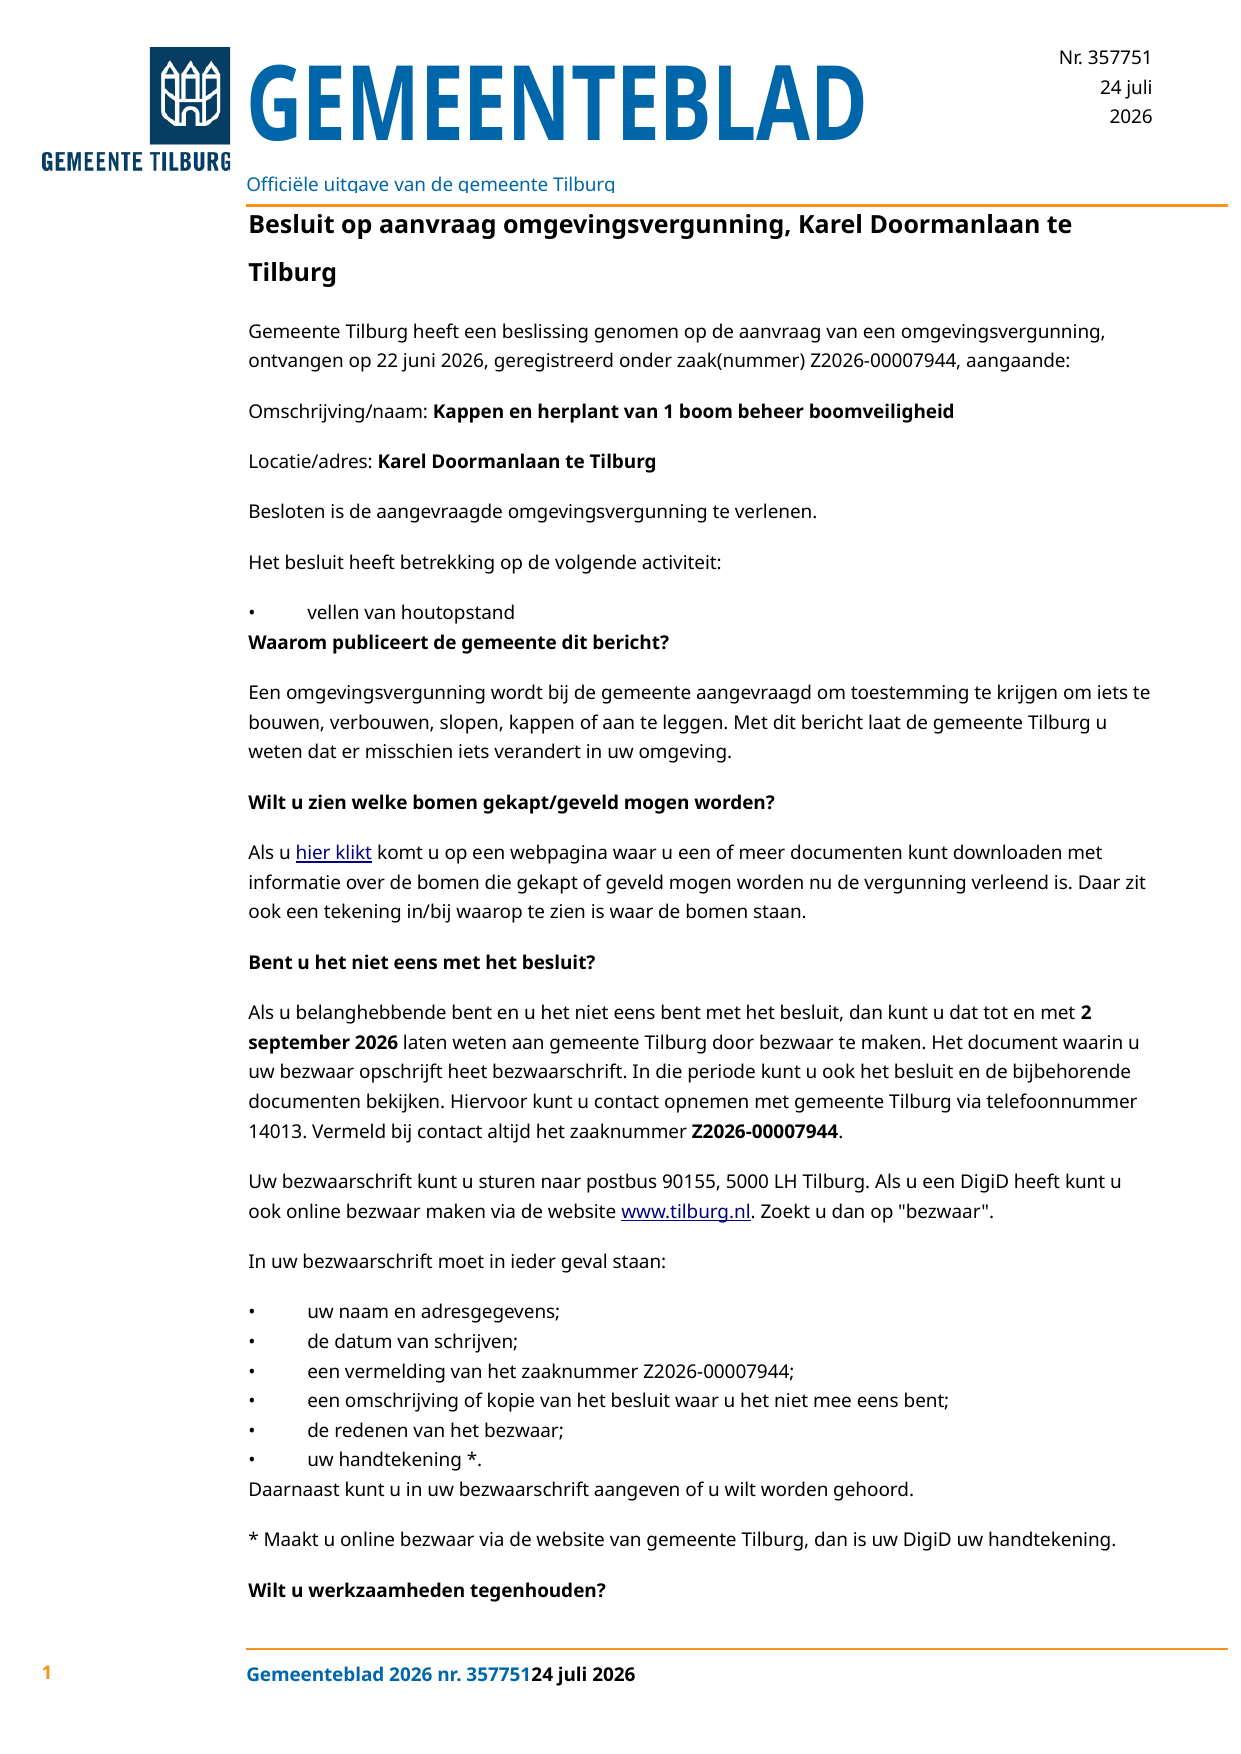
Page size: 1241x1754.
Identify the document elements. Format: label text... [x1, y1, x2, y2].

text In uw bezwaarschrift moet in ieder geval staan: [248, 1248, 1152, 1274]
text Uw bezwaarschrift kunt u sturen naar postbus 90155, 5000 LH Tilburg. Als u een DigiD heeft kunt u ook online bezwaar maken via de website www.tilburg.nl. Zoekt u dan op "bezwaar". [248, 1168, 1152, 1224]
text Waarom publiceert de gemeente dit bericht? [248, 629, 1152, 655]
text Bent u het niet eens met het besluit? [248, 949, 1152, 975]
text Als u hier klikt komt u op een webpagina waar u een of meer documenten kunt downloaden met informatie over de bomen die gekapt of geveld mogen worden nu de vergunning verleend is. Daar zit ook een tekening in/bij waarop te zien is waar de bomen staan. [248, 839, 1152, 924]
picture [41, 47, 231, 172]
text Daarnaast kunt u in uw bezwaarschrift aangeven of u wilt worden gehoord. [248, 1476, 1152, 1502]
text Gemeente Tilburg heeft een beslissing genomen op de aanvraag van een omgevingsvergunning, ontvangen op 22 juni 2026, geregistreerd onder zaak(nummer) Z2026-00007944, aangaande: [248, 318, 1152, 373]
text Besloten is de aangevraagde omgevingsvergunning te verlenen. [248, 499, 1152, 524]
list een vermelding van het zaaknummer Z2026-00007944; [248, 1358, 1152, 1384]
list uw naam en adresgegevens; [248, 1299, 1152, 1324]
text * Maakt u online bezwaar via de website van gemeente Tilburg, dan is uw DigiD uw handtekening. [248, 1527, 1152, 1552]
list de datum van schrijven; [248, 1328, 1152, 1354]
list de redenen van het bezwaar; [248, 1417, 1152, 1443]
text Locatie/adres: Karel Doormanlaan te Tilburg [248, 448, 1152, 474]
text Een omgevingsvergunning wordt bij de gemeente aangevraagd om toestemming te krijgen om iets te bouwen, verbouwen, slopen, kappen of aan te leggen. Met dit bericht laat de gemeente Tilburg u weten dat er misschien iets verandert in uw omgeving. [248, 679, 1152, 764]
text Omschrijving/naam: Kappen en herplant van 1 boom beheer boomveiligheid [248, 398, 1152, 424]
text Wilt u zien welke bomen gekapt/geveld mogen worden? [248, 789, 1152, 815]
list uw handtekening *. [248, 1447, 1152, 1472]
text Het besluit heeft betrekking op de volgende activiteit: [248, 549, 1152, 575]
text Als u belanghebbende bent en u het niet eens bent met het besluit, dan kunt u dat tot en met 2 september 2026 laten weten aan gemeente Tilburg door bezwaar te maken. Het document waarin u uw bezwaar opschrijft heet bezwaarschrift. In die periode kunt u ook het besluit en de bijbehorende documenten bekijken. Hiervoor kunt u contact opnemen met gemeente Tilburg via telefoonnummer 14013. Vermeld bij contact altijd het zaaknummer Z2026-00007944. [248, 999, 1152, 1144]
text Besluit op aanvraag omgevingsvergunning, Karel Doormanlaan te Tilburg [248, 207, 1152, 288]
text Wilt u werkzaamheden tegenhouden? [248, 1577, 1152, 1603]
list vellen van houtopstand [248, 599, 1152, 625]
list een omschrijving of kopie van het besluit waar u het niet mee eens bent; [248, 1387, 1152, 1413]
